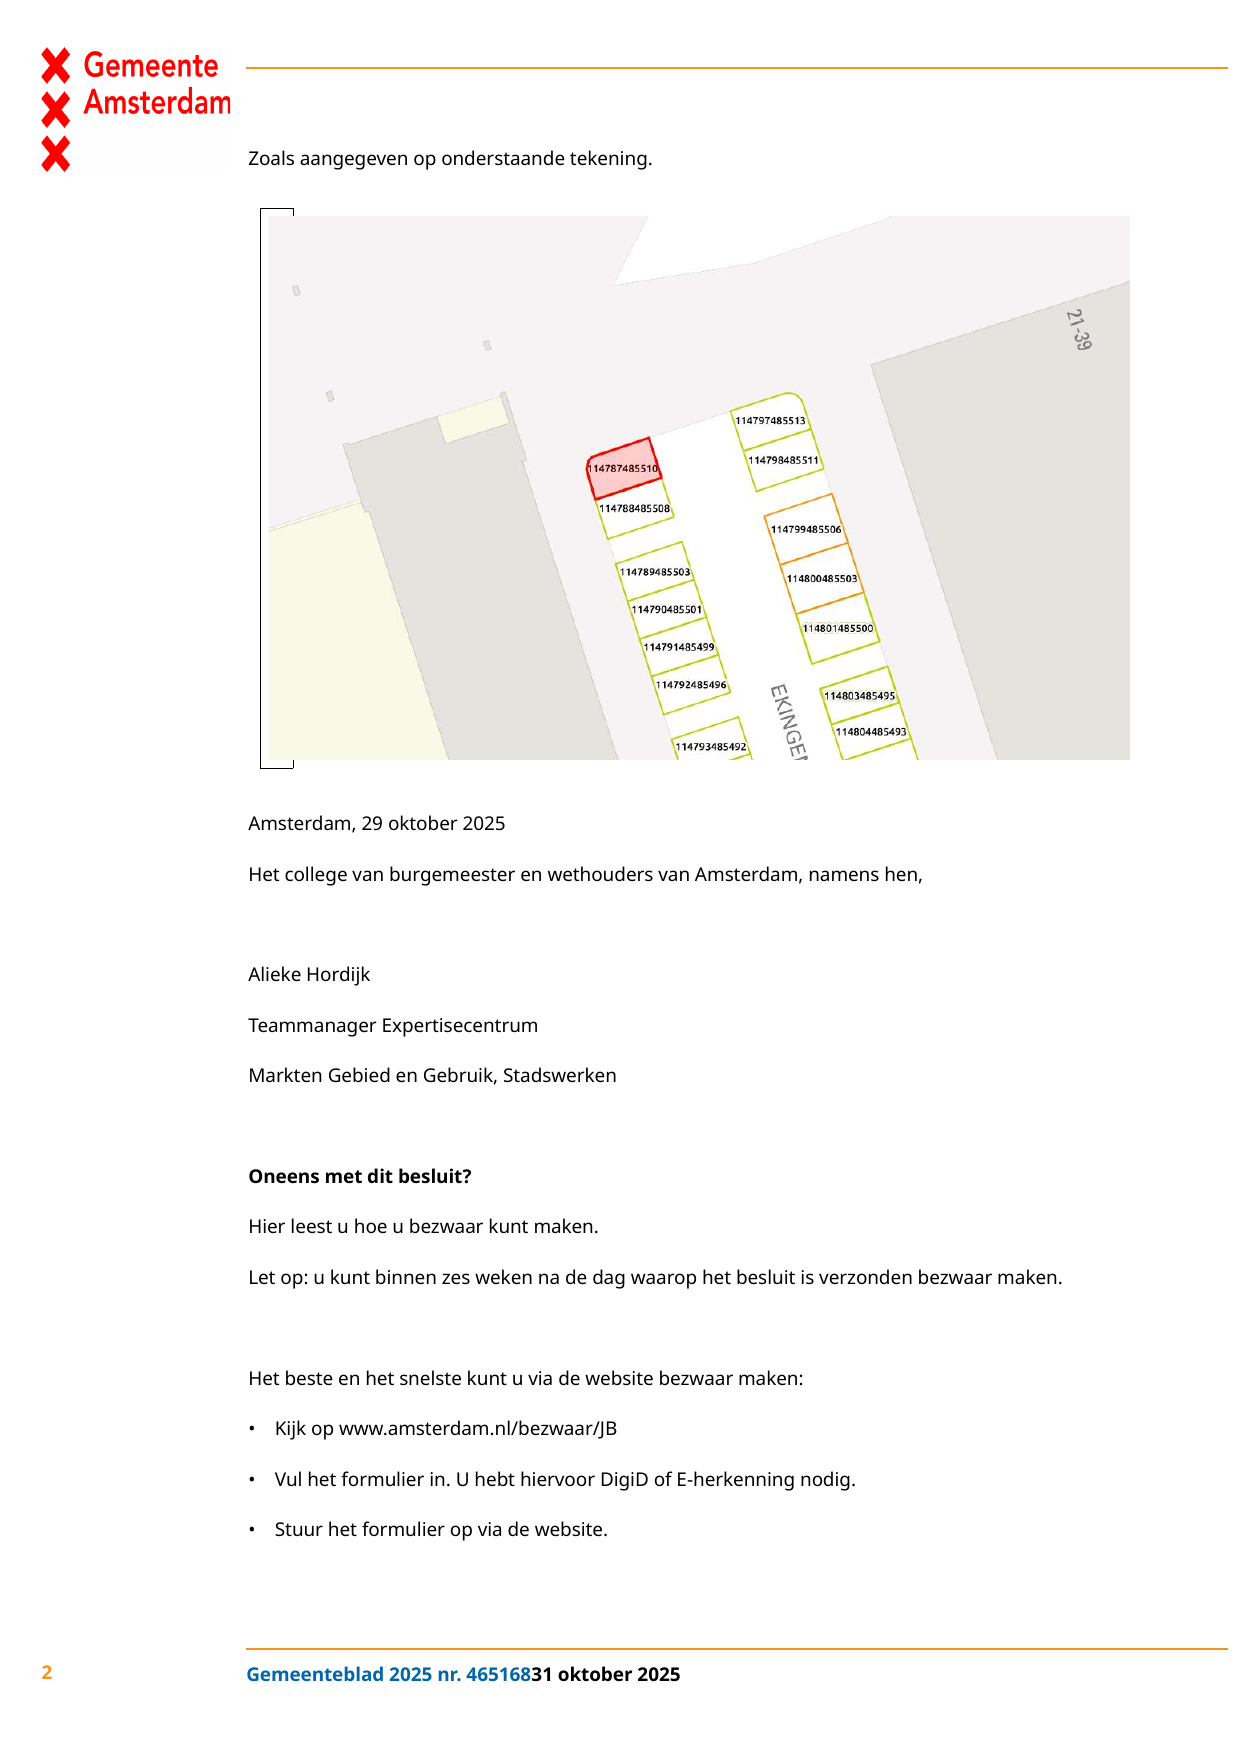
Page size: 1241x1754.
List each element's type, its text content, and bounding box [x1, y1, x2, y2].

text Amsterdam, 29 oktober 2025 [248, 810, 1152, 836]
text Zoals aangegeven op onderstaande tekening. [248, 145, 1152, 171]
picture [41, 47, 231, 172]
text Oneens met dit besluit? [248, 1163, 1152, 1189]
text • Stuur het formulier op via de website. [248, 1516, 1152, 1542]
picture [268, 216, 1130, 760]
text • Vul het formulier in. U hebt hiervoor DigiD of E-herkenning nodig. [248, 1466, 1152, 1491]
text Markten Gebied en Gebruik, Stadswerken [248, 1062, 1152, 1088]
text Hier leest u hoe u bezwaar kunt maken. [248, 1214, 1152, 1239]
text Het college van burgemeester en wethouders van Amsterdam, namens hen, [248, 861, 1152, 886]
text Alieke Hordijk [248, 962, 1152, 987]
text Let op: u kunt binnen zes weken na de dag waarop het besluit is verzonden bezwaar maken. [248, 1264, 1152, 1290]
text Teammanager Expertisecentrum [248, 1012, 1152, 1038]
text Het beste en het snelste kunt u via de website bezwaar maken: [248, 1365, 1152, 1391]
text • Kijk op www.amsterdam.nl/bezwaar/JB [248, 1415, 1152, 1441]
